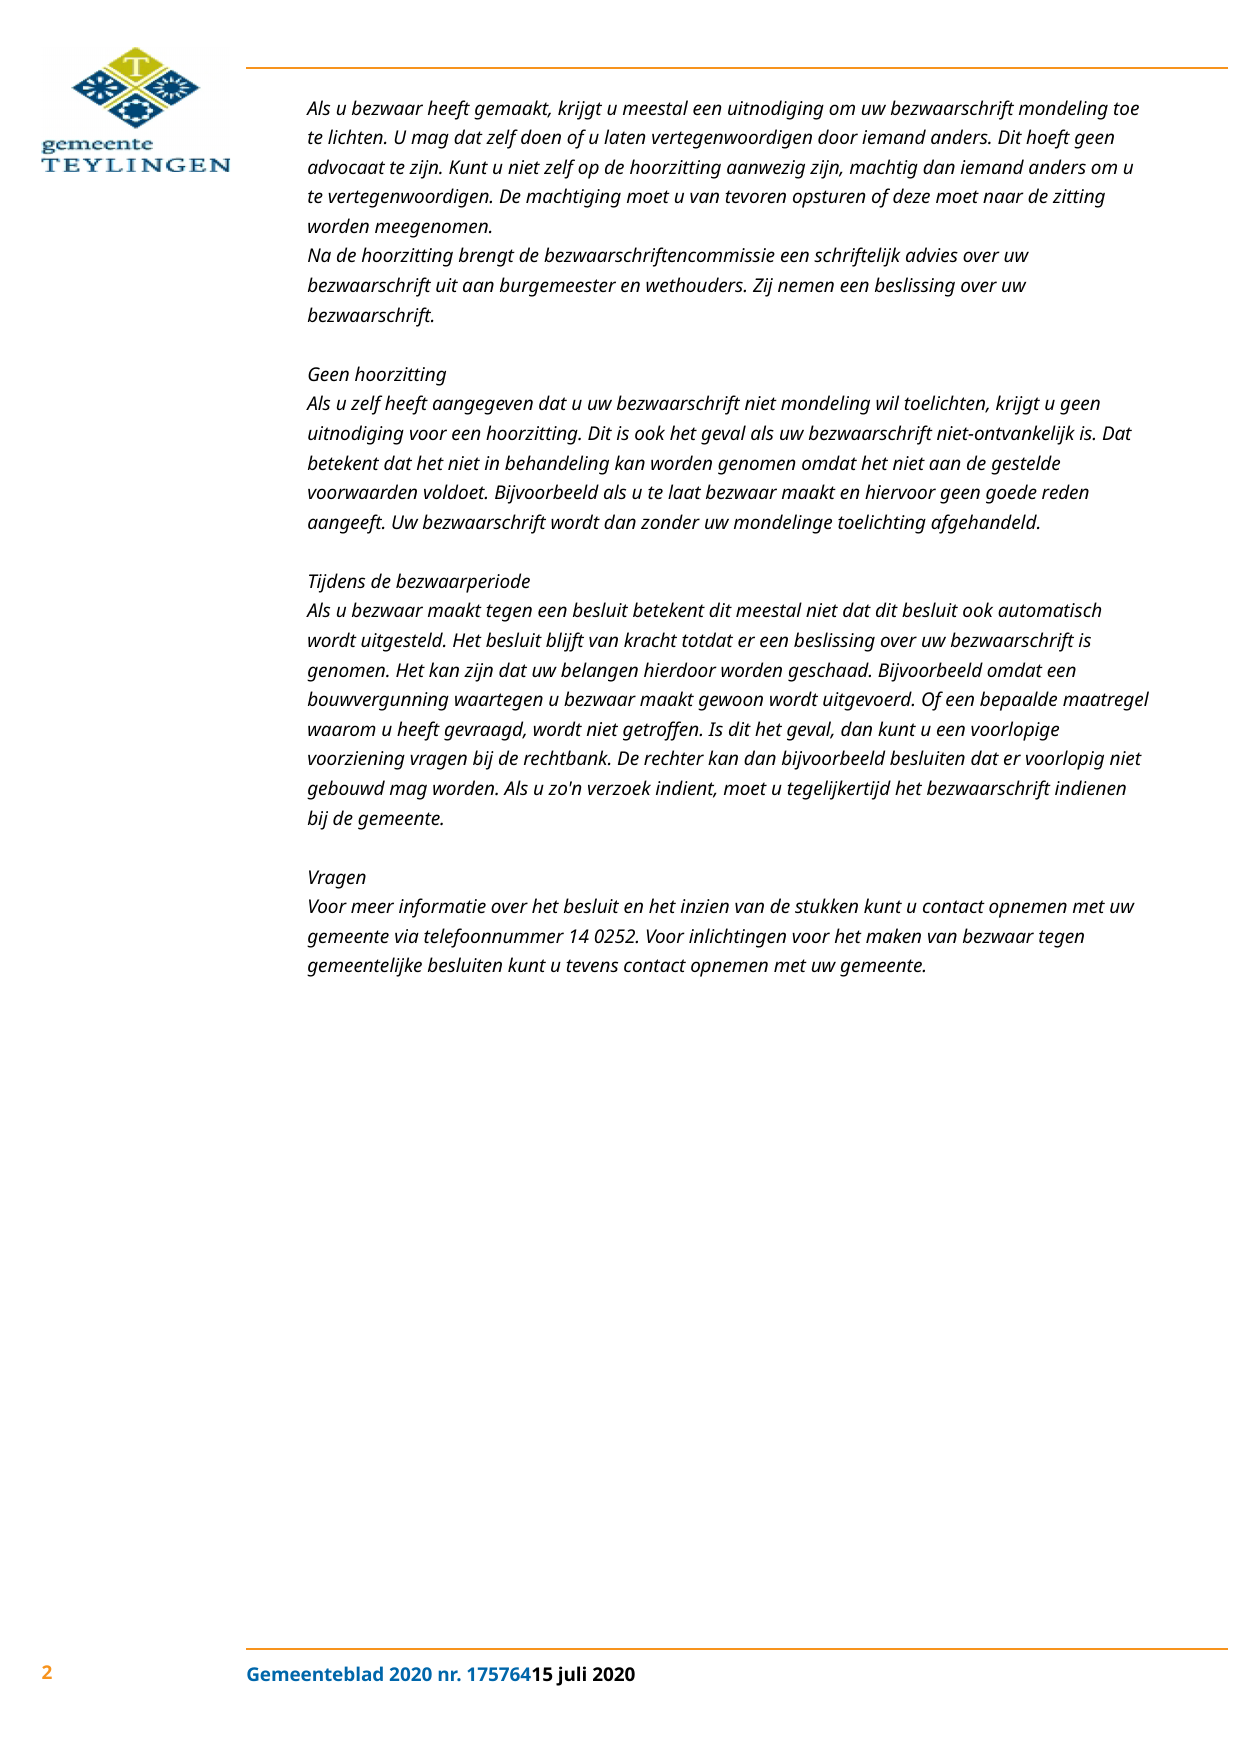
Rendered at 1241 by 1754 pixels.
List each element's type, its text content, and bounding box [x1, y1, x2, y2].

list Vragen [248, 864, 1152, 890]
list Als u bezwaar maakt tegen een besluit betekent dit meestal niet dat dit besluit ook automatisch wordt uitgesteld. Het besluit blijft van kracht totdat er een beslissing over uw bezwaarschrift is genomen. Het kan zijn dat uw belangen hierdoor worden geschaad. Bijvoorbeeld omdat een bouwvergunning waartegen u bezwaar maakt gewoon wordt uitgevoerd. Of een bepaalde maatregel waarom u heeft gevraagd, wordt niet getroffen. Is dit het geval, dan kunt u een voorlopige voorziening vragen bij de rechtbank. De rechter kan dan bijvoorbeeld besluiten dat er voorlopig niet gebouwd mag worden. Als u zo'n verzoek indient, moet u tegelijkertijd het bezwaarschrift indienen bij de gemeente. [248, 598, 1152, 831]
list Na de hoorzitting brengt de bezwaarschriftencommissie een schriftelijk advies over uw bezwaarschrift uit aan burgemeester en wethouders. Zij nemen een beslissing over uw bezwaarschrift. [248, 243, 1152, 328]
list Tijdens de bezwaarperiode [248, 568, 1152, 594]
picture [41, 47, 231, 172]
list Als u zelf heeft aangegeven dat u uw bezwaarschrift niet mondeling wil toelichten, krijgt u geen uitnodiging voor een hoorzitting. Dit is ook het geval als uw bezwaarschrift niet-ontvankelijk is. Dat betekent dat het niet in behandeling kan worden genomen omdat het niet aan de gestelde voorwaarden voldoet. Bijvoorbeeld als u te laat bezwaar maakt en hiervoor geen goede reden aangeeft. Uw bezwaarschrift wordt dan zonder uw mondelinge toelichting afgehandeld. [248, 391, 1152, 535]
list Als u bezwaar heeft gemaakt, krijgt u meestal een uitnodiging om uw bezwaarschrift mondeling toe te lichten. U mag dat zelf doen of u laten vertegenwoordigen door iemand anders. Dit hoeft geen advocaat te zijn. Kunt u niet zelf op de hoorzitting aanwezig zijn, machtig dan iemand anders om u te vertegenwoordigen. De machtiging moet u van tevoren opsturen of deze moet naar de zitting worden meegenomen. [248, 95, 1152, 239]
list Voor meer informatie over het besluit en het inzien van de stukken kunt u contact opnemen met uw gemeente via telefoonnummer 14 0252. Voor inlichtingen voor het maken van bezwaar tegen gemeentelijke besluiten kunt u tevens contact opnemen met uw gemeente. [248, 893, 1152, 978]
list Geen hoorzitting [248, 361, 1152, 387]
